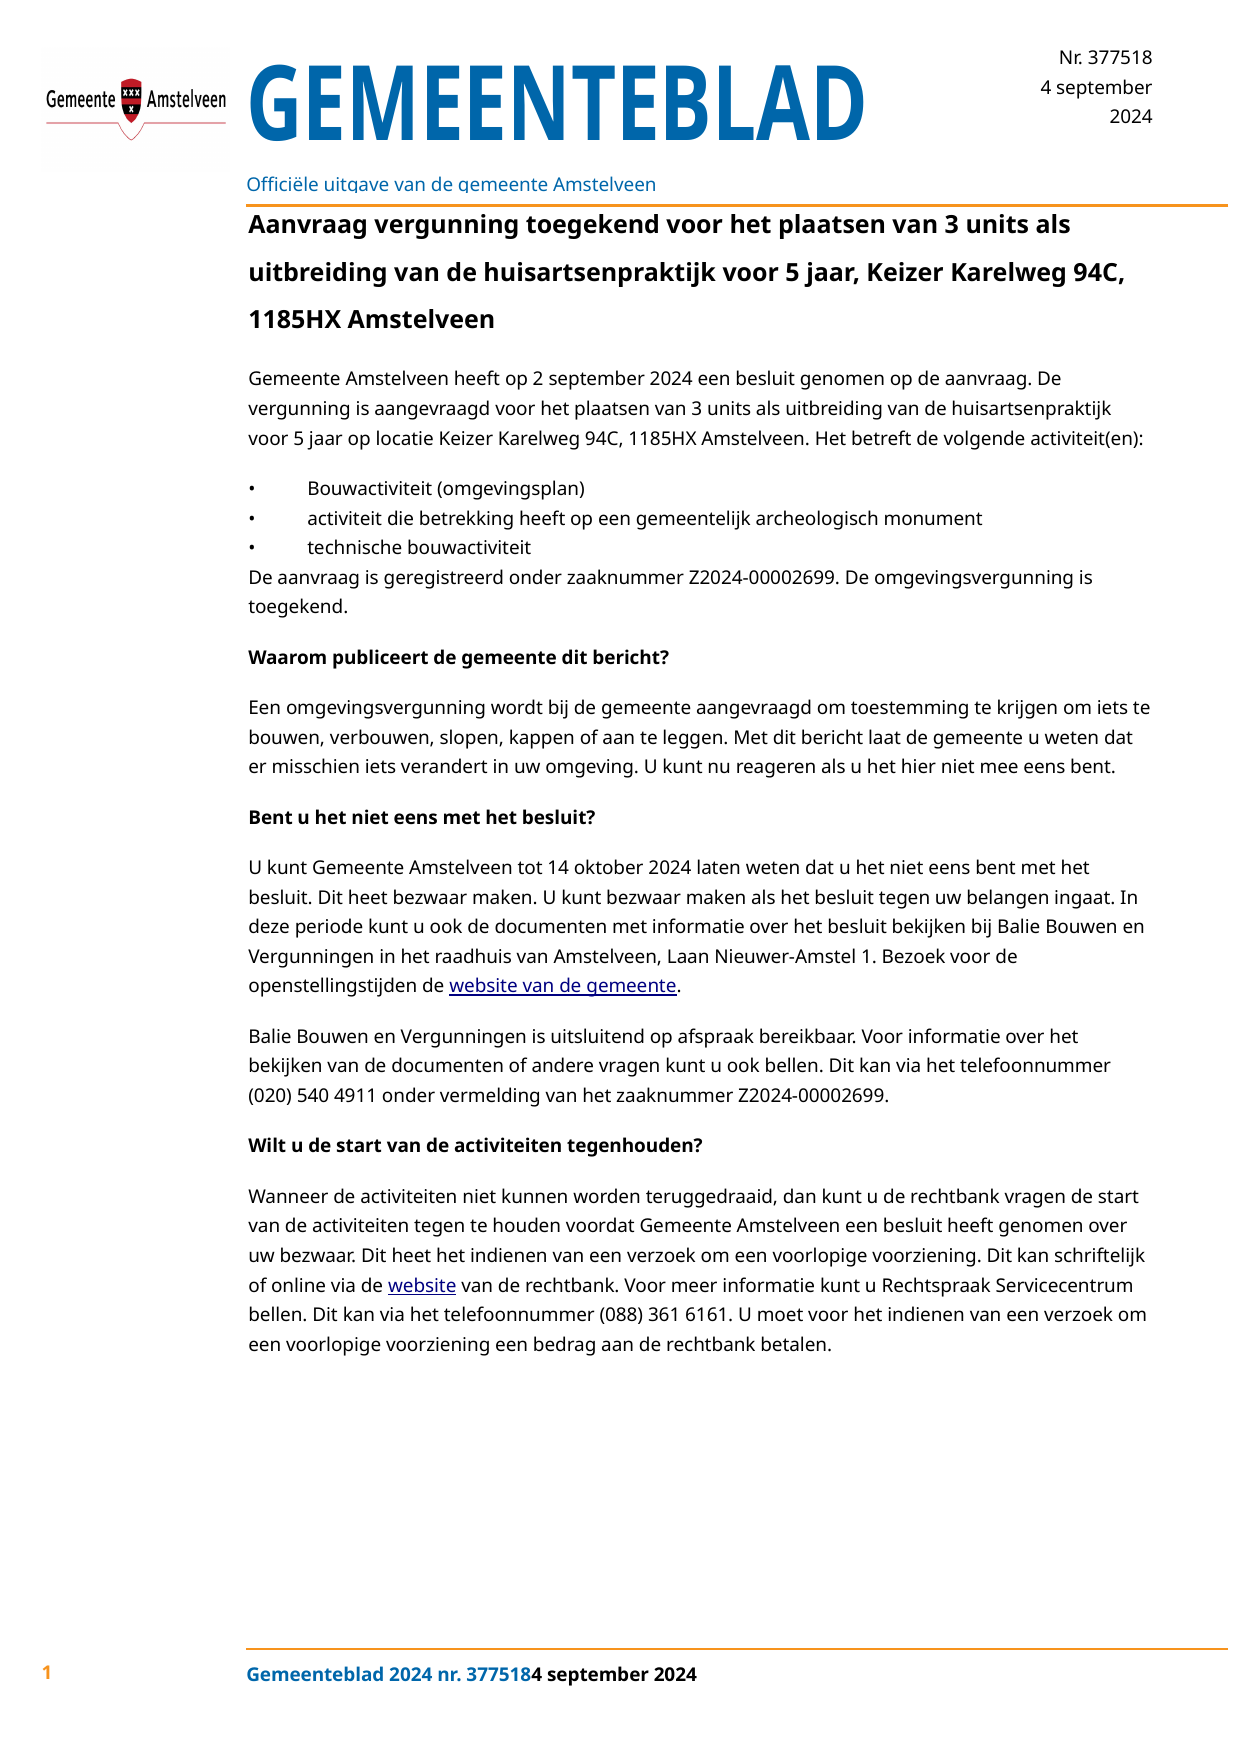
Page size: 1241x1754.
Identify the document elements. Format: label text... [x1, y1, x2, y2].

text Balie Bouwen en Vergunningen is uitsluitend op afspraak bereikbaar. Voor informatie over het bekijken van de documenten of andere vragen kunt u ook bellen. Dit kan via het telefoonnummer (020) 540 4911 onder vermelding van het zaaknummer Z2024-00002699. [248, 1023, 1152, 1108]
list Bouwactiviteit (omgevingsplan) [248, 475, 1152, 501]
text Gemeente Amstelveen heeft op 2 september 2024 een besluit genomen op de aanvraag. De vergunning is aangevraagd voor het plaatsen van 3 units als uitbreiding van de huisartsenpraktijk voor 5 jaar op locatie Keizer Karelweg 94C, 1185HX Amstelveen. Het betreft de volgende activiteit(en): [248, 366, 1152, 450]
text Een omgevingsvergunning wordt bij de gemeente aangevraagd om toestemming te krijgen om iets te bouwen, verbouwen, slopen, kappen of aan te leggen. Met dit bericht laat de gemeente u weten dat er misschien iets verandert in uw omgeving. U kunt nu reageren als u het hier niet mee eens bent. [248, 694, 1152, 779]
text Wilt u de start van de activiteiten tegenhouden? [248, 1133, 1152, 1158]
text Aanvraag vergunning toegekend voor het plaatsen van 3 units als uitbreiding van de huisartsenpraktijk voor 5 jaar, Keizer Karelweg 94C, 1185HX Amstelveen [248, 207, 1152, 336]
text U kunt Gemeente Amstelveen tot 14 oktober 2024 laten weten dat u het niet eens bent met het besluit. Dit heet bezwaar maken. U kunt bezwaar maken als het besluit tegen uw belangen ingaat. In deze periode kunt u ook de documenten met informatie over het besluit bekijken bij Balie Bouwen en Vergunningen in het raadhuis van Amstelveen, Laan Nieuwer-Amstel 1. Bezoek voor de openstellingstijden de website van de gemeente. [248, 854, 1152, 998]
text Wanneer de activiteiten niet kunnen worden teruggedraaid, dan kunt u de rechtbank vragen de start van de activiteiten tegen te houden voordat Gemeente Amstelveen een besluit heeft genomen over uw bezwaar. Dit heet het indienen van een verzoek om een voorlopige voorziening. Dit kan schriftelijk of online via de website van de rechtbank. Voor meer informatie kunt u Rechtspraak Servicecentrum bellen. Dit kan via het telefoonnummer (088) 361 6161. U moet voor het indienen van een verzoek om een voorlopige voorziening een bedrag aan de rechtbank betalen. [248, 1183, 1152, 1357]
text Waarom publiceert de gemeente dit bericht? [248, 644, 1152, 669]
picture [41, 47, 231, 172]
list technische bouwactiviteit [248, 534, 1152, 560]
text De aanvraag is geregistreerd onder zaaknummer Z2024-00002699. De omgevingsvergunning is toegekend. [248, 564, 1152, 619]
text Bent u het niet eens met het besluit? [248, 804, 1152, 829]
list activiteit die betrekking heeft op een gemeentelijk archeologisch monument [248, 505, 1152, 530]
